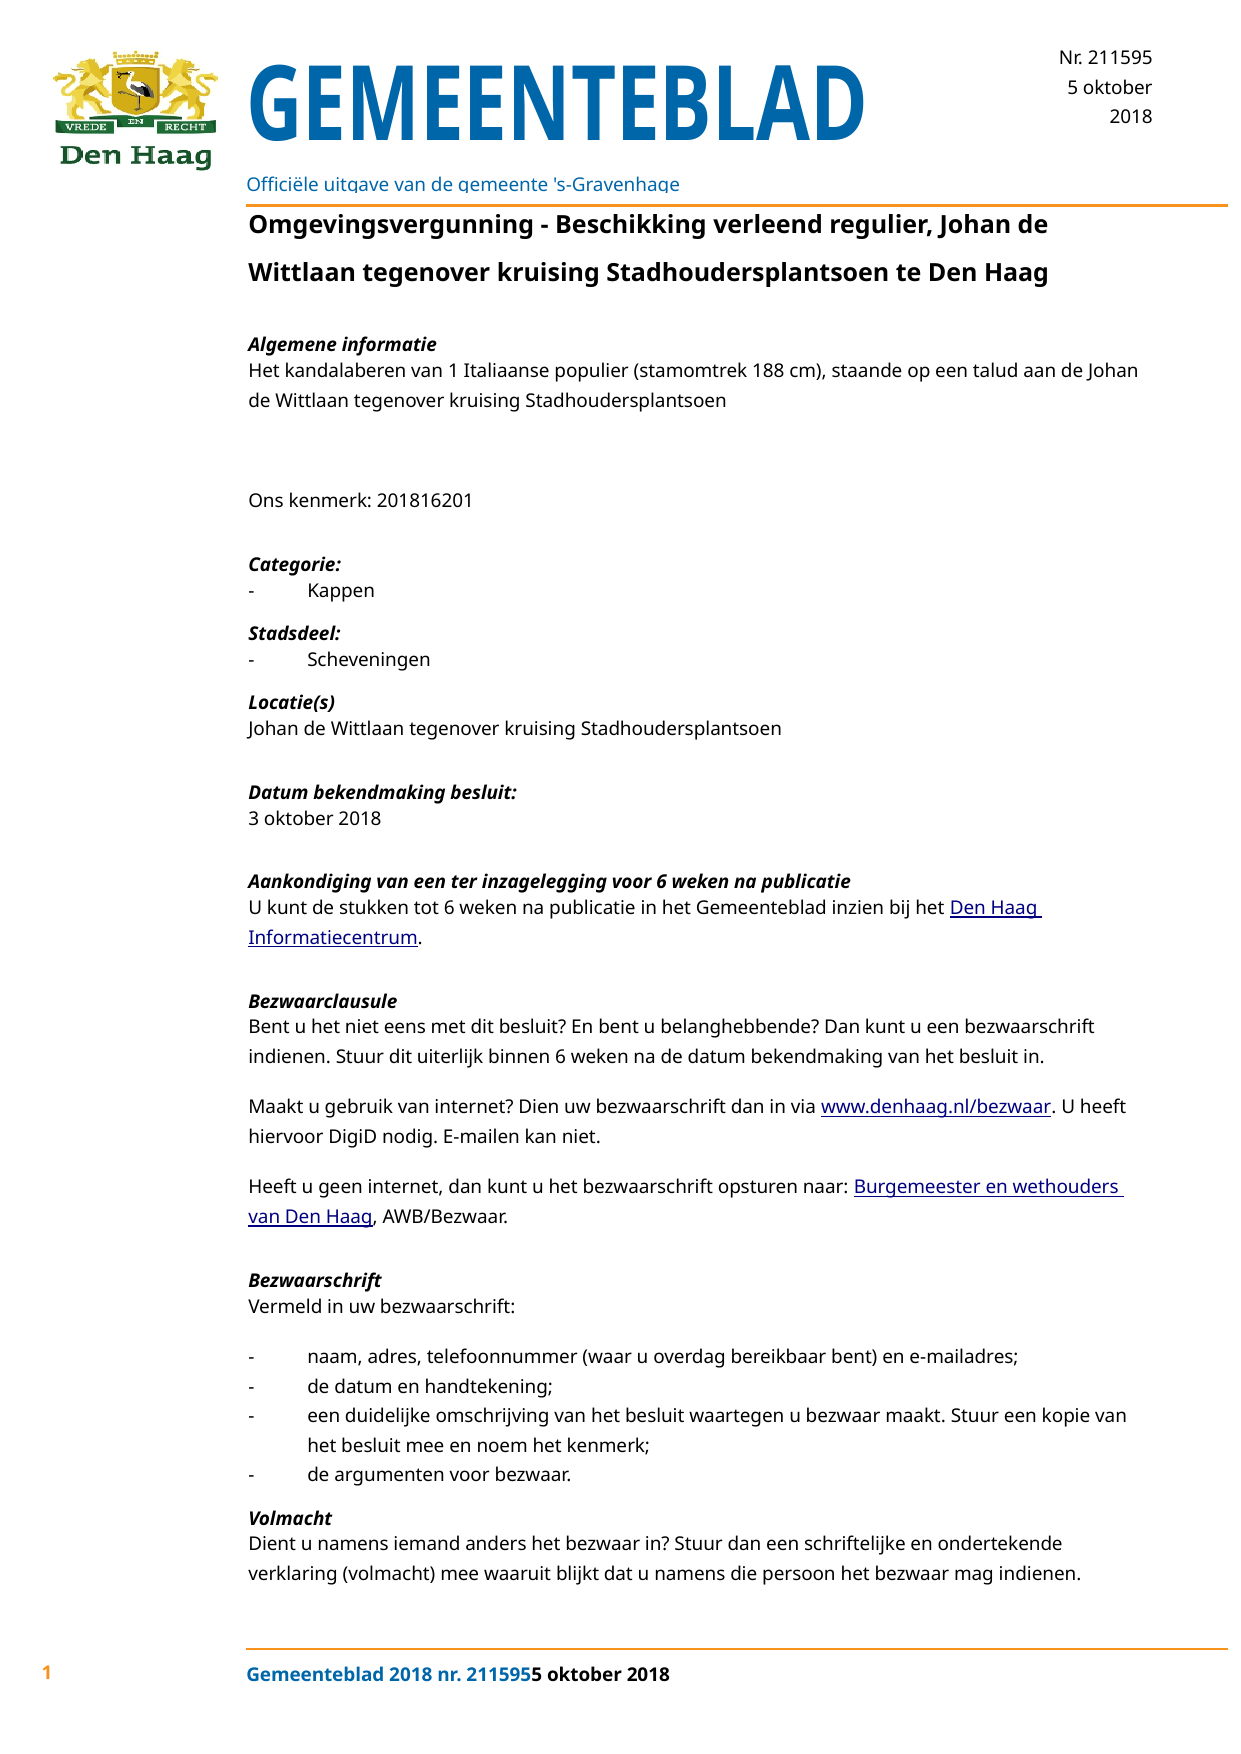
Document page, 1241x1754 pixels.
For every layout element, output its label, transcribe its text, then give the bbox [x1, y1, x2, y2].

text Bezwaarschrift [248, 1267, 1152, 1293]
text Locatie(s) [248, 689, 1152, 715]
text Datum bekendmaking besluit: [248, 779, 1152, 805]
list Scheveningen [248, 646, 1152, 672]
text Bent u het niet eens met dit besluit? En bent u belanghebbende? Dan kunt u een bezwaarschrift indienen. Stuur dit uiterlijk binnen 6 weken na de datum bekendmaking van het besluit in. [248, 1014, 1152, 1069]
text Heeft u geen internet, dan kunt u het bezwaarschrift opsturen naar: Burgemeester en wethouders van Den Haag, AWB/Bezwaar. [248, 1174, 1152, 1229]
list naam, adres, telefoonnummer (waar u overdag bereikbaar bent) en e-mailadres; [248, 1343, 1152, 1369]
text U kunt de stukken tot 6 weken na publicatie in het Gemeenteblad inzien bij het Den Haag Informatiecentrum. [248, 894, 1152, 950]
text Aankondiging van een ter inzagelegging voor 6 weken na publicatie [248, 869, 1152, 894]
text 3 oktober 2018 [248, 805, 1152, 830]
text Categorie: [248, 552, 1152, 577]
text Volmacht [248, 1505, 1152, 1531]
list de argumenten voor bezwaar. [248, 1462, 1152, 1487]
list de datum en handtekening; [248, 1373, 1152, 1399]
picture [41, 47, 231, 172]
text Maakt u gebruik van internet? Dien uw bezwaarschrift dan in via www.denhaag.nl/bezwaar. U heeft hiervoor DigiD nodig. E-mailen kan niet. [248, 1094, 1152, 1149]
list een duidelijke omschrijving van het besluit waartegen u bezwaar maakt. Stuur een kopie van het besluit mee en noem het kenmerk; [248, 1402, 1152, 1458]
text Bezwaarclausule [248, 988, 1152, 1014]
text Vermeld in uw bezwaarschrift: [248, 1293, 1152, 1319]
text Ons kenmerk: 201816201 [248, 488, 1152, 513]
text Johan de Wittlaan tegenover kruising Stadhoudersplantsoen [248, 715, 1152, 741]
list Kappen [248, 577, 1152, 603]
text Stadsdeel: [248, 620, 1152, 646]
text Het kandalaberen van 1 Italiaanse populier (stamomtrek 188 cm), staande op een talud aan de Johan de Wittlaan tegenover kruising Stadhoudersplantsoen [248, 357, 1152, 412]
text Omgevingsvergunning - Beschikking verleend regulier, Johan de Wittlaan tegenover kruising Stadhoudersplantsoen te Den Haag [248, 207, 1152, 288]
text Algemene informatie [248, 331, 1152, 357]
text Dient u namens iemand anders het bezwaar in? Stuur dan een schriftelijke en ondertekende verklaring (volmacht) mee waaruit blijkt dat u namens die persoon het bezwaar mag indienen. [248, 1531, 1152, 1586]
